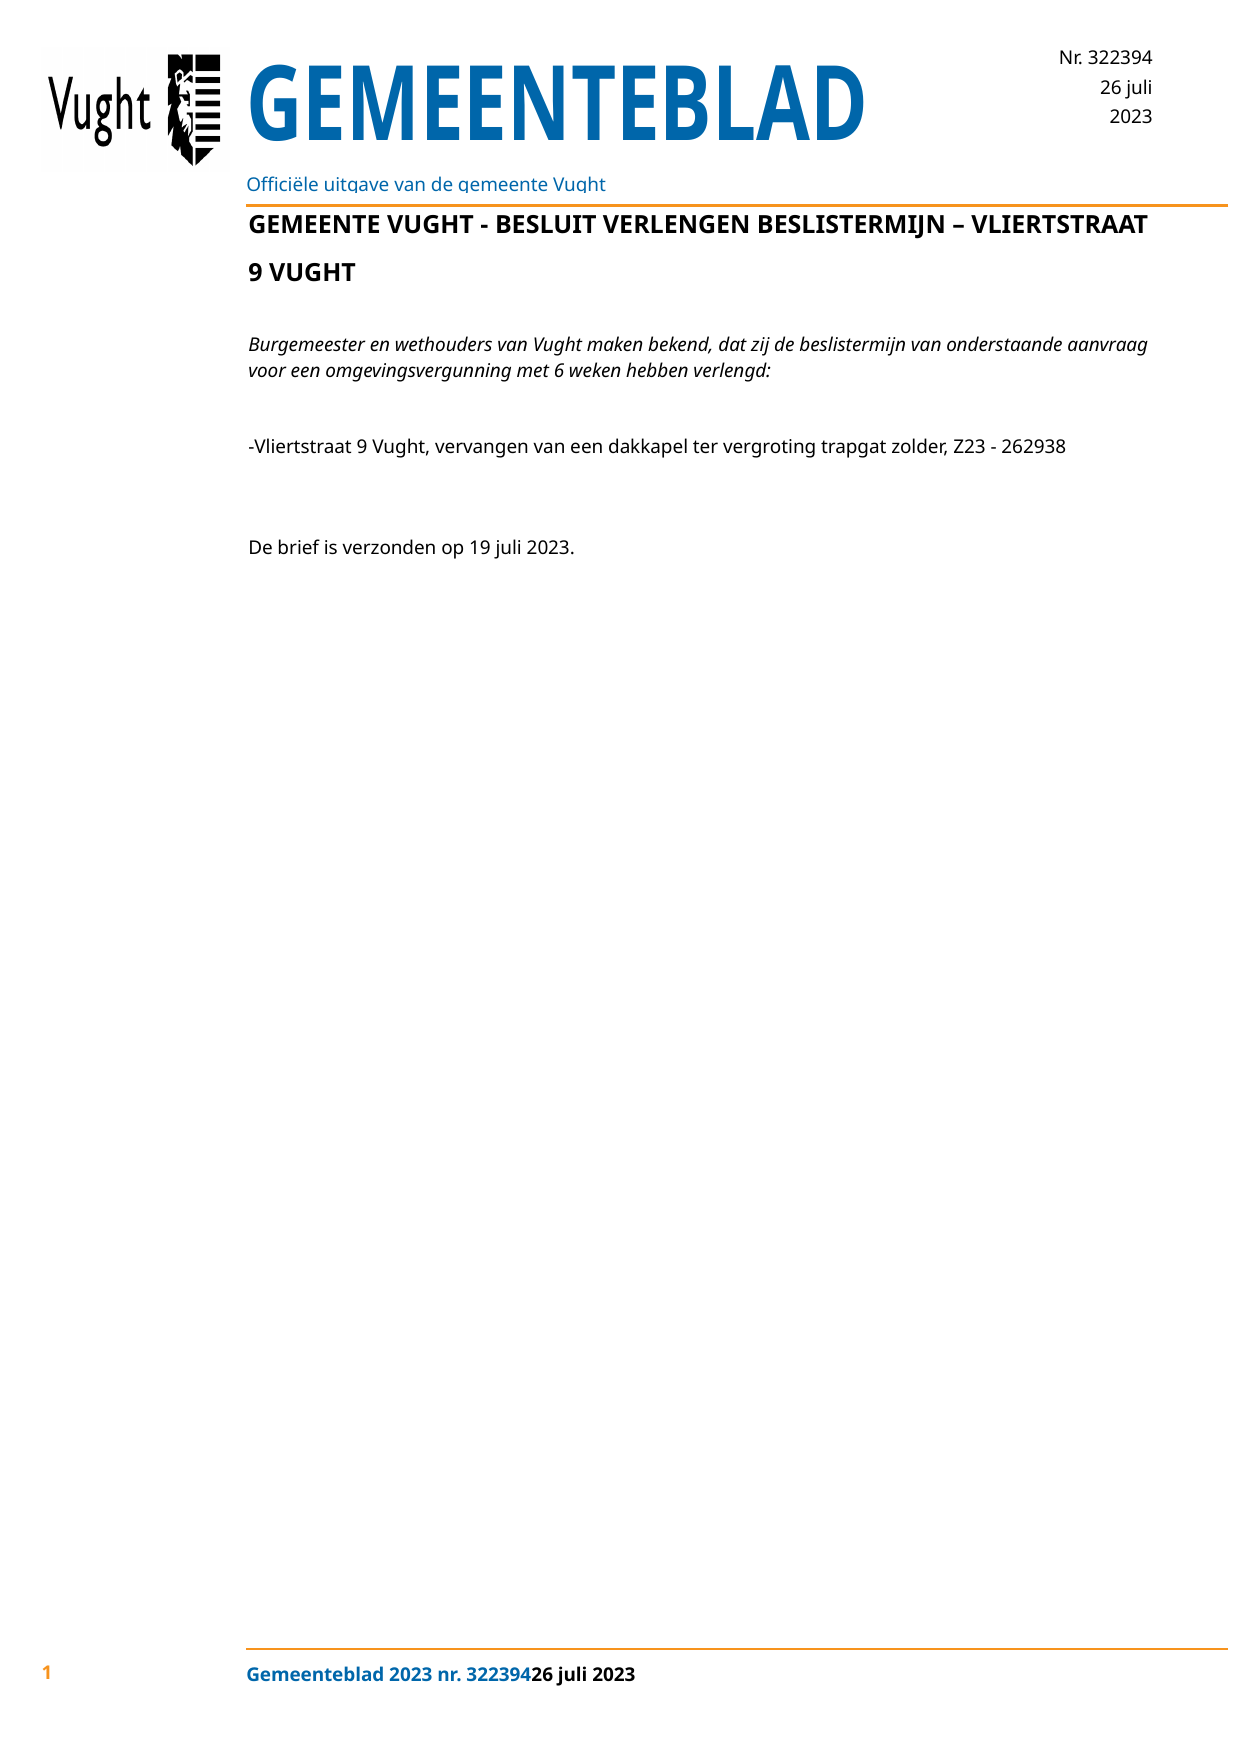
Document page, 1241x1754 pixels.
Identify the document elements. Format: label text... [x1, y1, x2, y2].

picture [41, 47, 231, 172]
text -Vliertstraat 9 Vught, vervangen van een dakkapel ter vergroting trapgat zolder, Z23 - 262938 [248, 433, 1152, 459]
text De brief is verzonden op 19 juli 2023. [248, 534, 1152, 560]
text Burgemeester en wethouders van Vught maken bekend, dat zij de beslistermijn van onderstaande aanvraag voor een omgevingsvergunning met 6 weken hebben verlengd: [248, 331, 1152, 383]
text GEMEENTE VUGHT - BESLUIT VERLENGEN BESLISTERMIJN – VLIERTSTRAAT 9 VUGHT [248, 207, 1152, 288]
